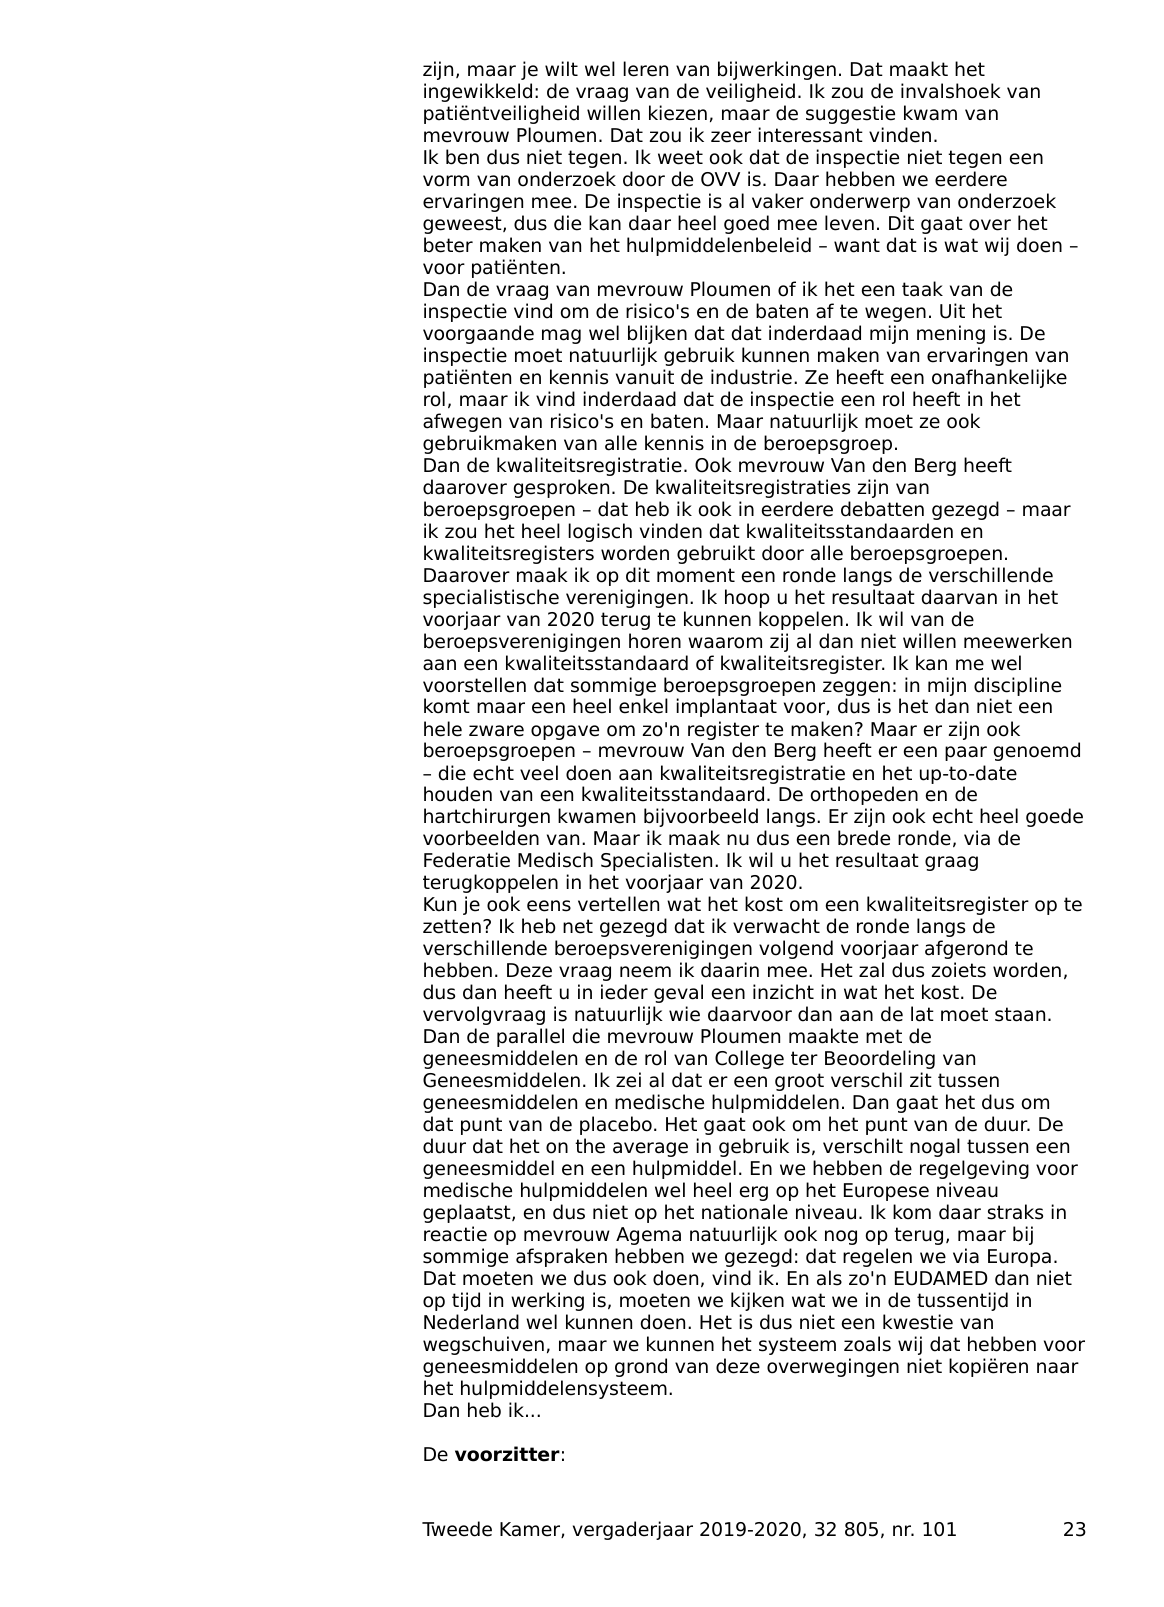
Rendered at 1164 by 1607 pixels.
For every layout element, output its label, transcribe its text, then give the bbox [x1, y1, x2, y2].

text Dan de kwaliteitsregistratie. Ook mevrouw Van den Berg heeft daarover gesproken. De kwaliteitsregistraties zijn van beroepsgroepen – dat heb ik ook in eerdere debatten gezegd – maar ik zou het heel logisch vinden dat kwaliteitsstandaarden en kwaliteitsregisters worden gebruikt door alle beroepsgroepen. Daarover maak ik op dit moment een ronde langs de verschillende specialistische verenigingen. Ik hoop u het resultaat daarvan in het voorjaar van 2020 terug te kunnen koppelen. Ik wil van de beroepsverenigingen horen waarom zij al dan niet willen meewerken aan een kwaliteitsstandaard of kwaliteitsregister. Ik kan me wel voorstellen dat sommige beroepsgroepen zeggen: in mijn discipline komt maar een heel enkel implantaat voor, dus is het dan niet een hele zware opgave om zo'n register te maken? Maar er zijn ook beroepsgroepen – mevrouw Van den Berg heeft er een paar genoemd – die echt veel doen aan kwaliteitsregistratie en het up-to-date houden van een kwaliteitsstandaard. De orthopeden en de hartchirurgen kwamen bijvoorbeeld langs. Er zijn ook echt heel goede voorbeelden van. Maar ik maak nu dus een brede ronde, via de Federatie Medisch Specialisten. Ik wil u het resultaat graag terugkoppelen in het voorjaar van 2020. [422, 455, 1087, 894]
text Ik ben dus niet tegen. Ik weet ook dat de inspectie niet tegen een vorm van onderzoek door de OVV is. Daar hebben we eerdere ervaringen mee. De inspectie is al vaker onderwerp van onderzoek geweest, dus die kan daar heel goed mee leven. Dit gaat over het beter maken van het hulpmiddelenbeleid – want dat is wat wij doen – voor patiënten. [422, 147, 1087, 279]
text Kun je ook eens vertellen wat het kost om een kwaliteitsregister op te zetten? Ik heb net gezegd dat ik verwacht de ronde langs de verschillende beroepsverenigingen volgend voorjaar afgerond te hebben. Deze vraag neem ik daarin mee. Het zal dus zoiets worden, dus dan heeft u in ieder geval een inzicht in wat het kost. De vervolgvraag is natuurlijk wie daarvoor dan aan de lat moet staan. Dan de parallel die mevrouw Ploumen maakte met de geneesmiddelen en de rol van College ter Beoordeling van Geneesmiddelen. Ik zei al dat er een groot verschil zit tussen geneesmiddelen en medische hulpmiddelen. Dan gaat het dus om dat punt van de placebo. Het gaat ook om het punt van de duur. De duur dat het on the average in gebruik is, verschilt nogal tussen een geneesmiddel en een hulpmiddel. En we hebben de regelgeving voor medische hulpmiddelen wel heel erg op het Europese niveau geplaatst, en dus niet op het nationale niveau. Ik kom daar straks in reactie op mevrouw Agema natuurlijk ook nog op terug, maar bij sommige afspraken hebben we gezegd: dat regelen we via Europa. Dat moeten we dus ook doen, vind ik. En als zo'n EUDAMED dan niet op tijd in werking is, moeten we kijken wat we in de tussentijd in Nederland wel kunnen doen. Het is dus niet een kwestie van wegschuiven, maar we kunnen het systeem zoals wij dat hebben voor geneesmiddelen op grond van deze overwegingen niet kopiëren naar het hulpmiddelensysteem. [422, 894, 1087, 1400]
text zijn, maar je wilt wel leren van bijwerkingen. Dat maakt het ingewikkeld: de vraag van de veiligheid. Ik zou de invalshoek van patiëntveiligheid willen kiezen, maar de suggestie kwam van mevrouw Ploumen. Dat zou ik zeer interessant vinden. [422, 59, 1087, 147]
text Dan heb ik... [422, 1400, 1087, 1422]
text Dan de vraag van mevrouw Ploumen of ik het een taak van de inspectie vind om de risico's en de baten af te wegen. Uit het voorgaande mag wel blijken dat dat inderdaad mijn mening is. De inspectie moet natuurlijk gebruik kunnen maken van ervaringen van patiënten en kennis vanuit de industrie. Ze heeft een onafhankelijke rol, maar ik vind inderdaad dat de inspectie een rol heeft in het afwegen van risico's en baten. Maar natuurlijk moet ze ook gebruikmaken van alle kennis in de beroepsgroep. [422, 279, 1087, 455]
text De voorzitter: [422, 1444, 1087, 1466]
